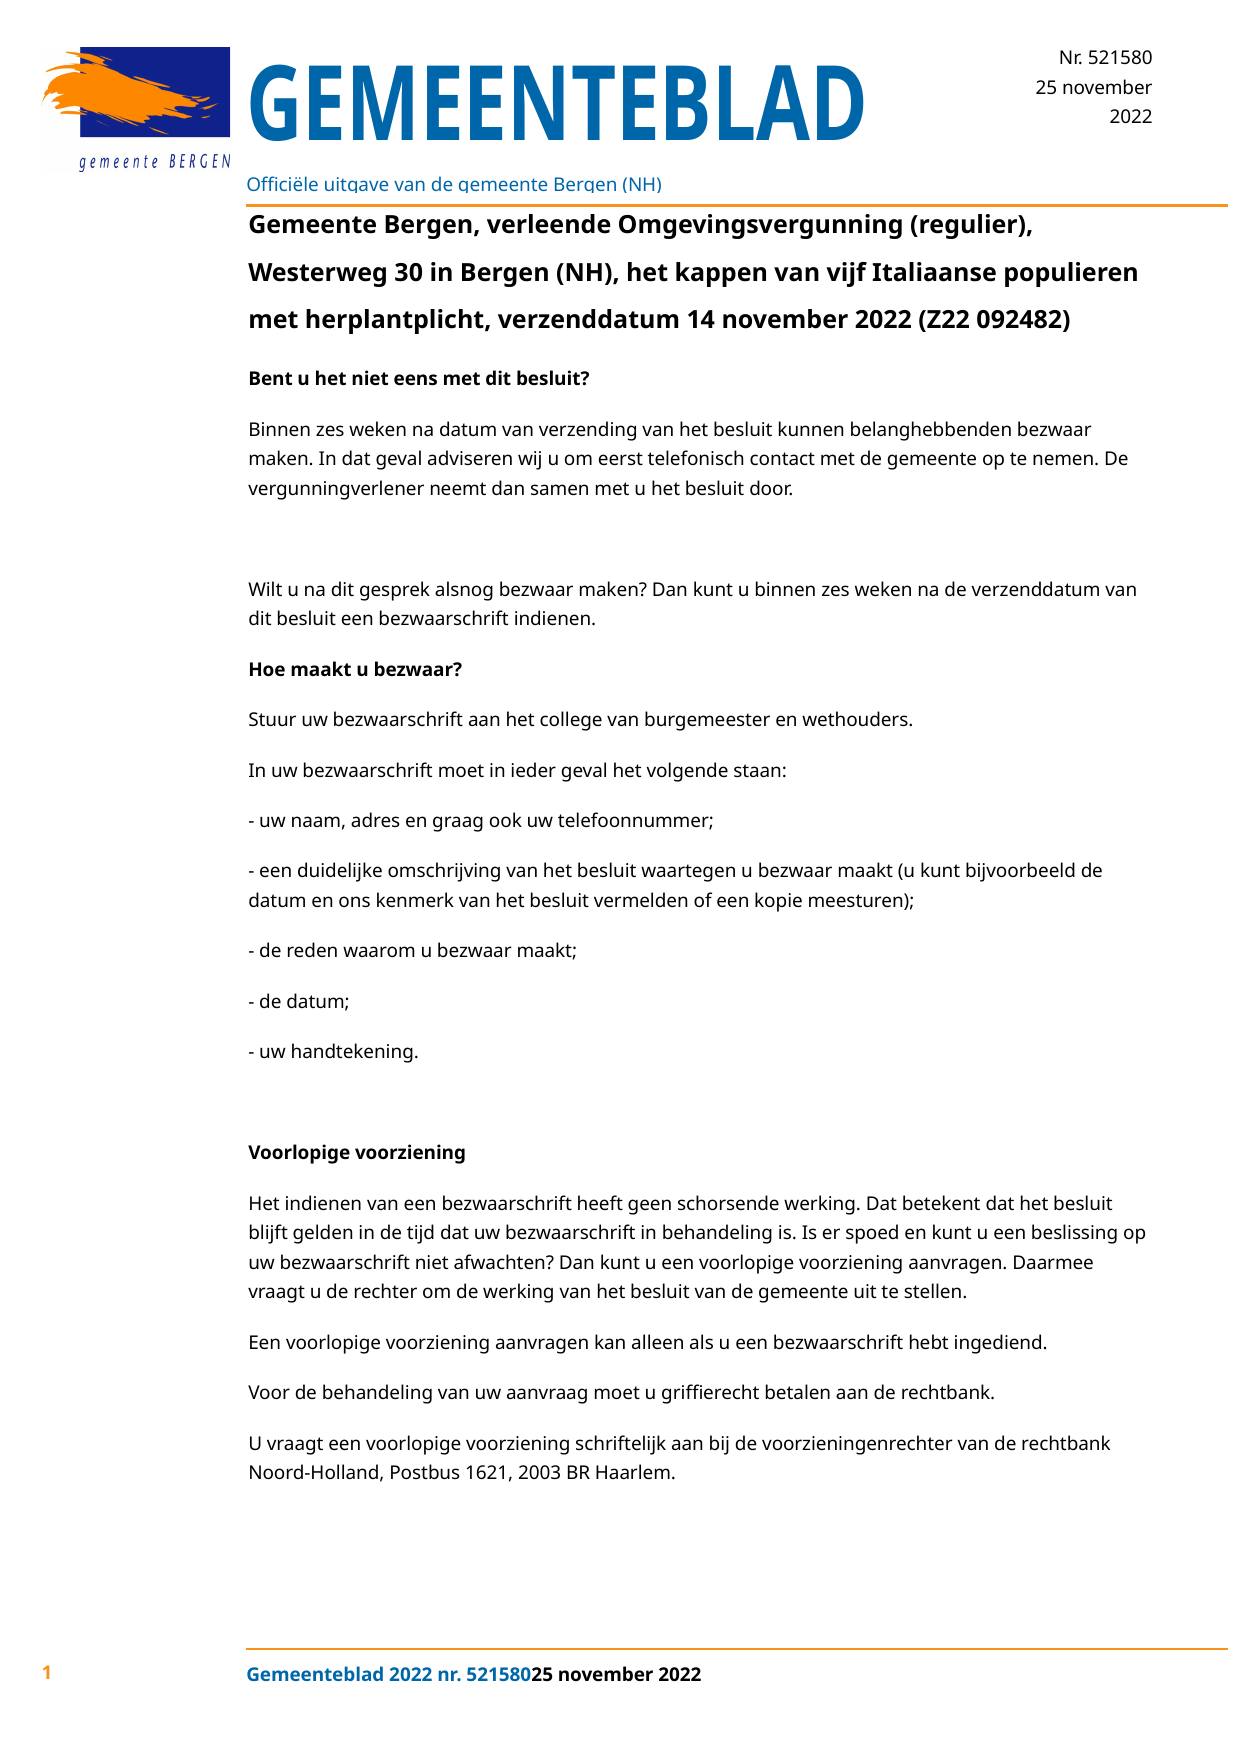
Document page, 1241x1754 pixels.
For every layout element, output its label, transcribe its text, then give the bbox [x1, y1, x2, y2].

text In uw bezwaarschrift moet in ieder geval het volgende staan: [248, 757, 1152, 782]
text Een voorlopige voorziening aanvragen kan alleen als u een bezwaarschrift hebt ingediend. [248, 1329, 1152, 1354]
text - uw handtekening. [248, 1038, 1152, 1064]
text Hoe maakt u bezwaar? [248, 656, 1152, 682]
text Wilt u na dit gesprek alsnog bezwaar maken? Dan kunt u binnen zes weken na de verzenddatum van dit besluit een bezwaarschrift indienen. [248, 576, 1152, 631]
text Stuur uw bezwaarschrift aan het college van burgemeester en wethouders. [248, 706, 1152, 732]
text Voorlopige voorziening [248, 1139, 1152, 1165]
text - een duidelijke omschrijving van het besluit waartegen u bezwaar maakt (u kunt bijvoorbeeld de datum en ons kenmerk van het besluit vermelden of een kopie meesturen); [248, 858, 1152, 913]
text - de reden waarom u bezwaar maakt; [248, 938, 1152, 963]
text Voor de behandeling van uw aanvraag moet u griffierecht betalen aan de rechtbank. [248, 1379, 1152, 1405]
text Bent u het niet eens met dit besluit? [248, 366, 1152, 391]
text Gemeente Bergen, verleende Omgevingsvergunning (regulier), Westerweg 30 in Bergen (NH), het kappen van vijf Italiaanse populieren met herplantplicht, verzenddatum 14 november 2022 (Z22 092482) [248, 207, 1152, 336]
text - de datum; [248, 988, 1152, 1014]
text Het indienen van een bezwaarschrift heeft geen schorsende werking. Dat betekent dat het besluit blijft gelden in de tijd dat uw bezwaarschrift in behandeling is. Is er spoed en kunt u een beslissing op uw bezwaarschrift niet afwachten? Dan kunt u een voorlopige voorziening aanvragen. Daarmee vraagt u de rechter om de werking van het besluit van de gemeente uit te stellen. [248, 1190, 1152, 1304]
text Binnen zes weken na datum van verzending van het besluit kunnen belanghebbenden bezwaar maken. In dat geval adviseren wij u om eerst telefonisch contact met de gemeente op te nemen. De vergunningverlener neemt dan samen met u het besluit door. [248, 416, 1152, 501]
picture [41, 47, 231, 172]
text U vraagt een voorlopige voorziening schriftelijk aan bij de voorzieningenrechter van de rechtbank Noord-Holland, Postbus 1621, 2003 BR Haarlem. [248, 1430, 1152, 1485]
text - uw naam, adres en graag ook uw telefoonnummer; [248, 807, 1152, 833]
